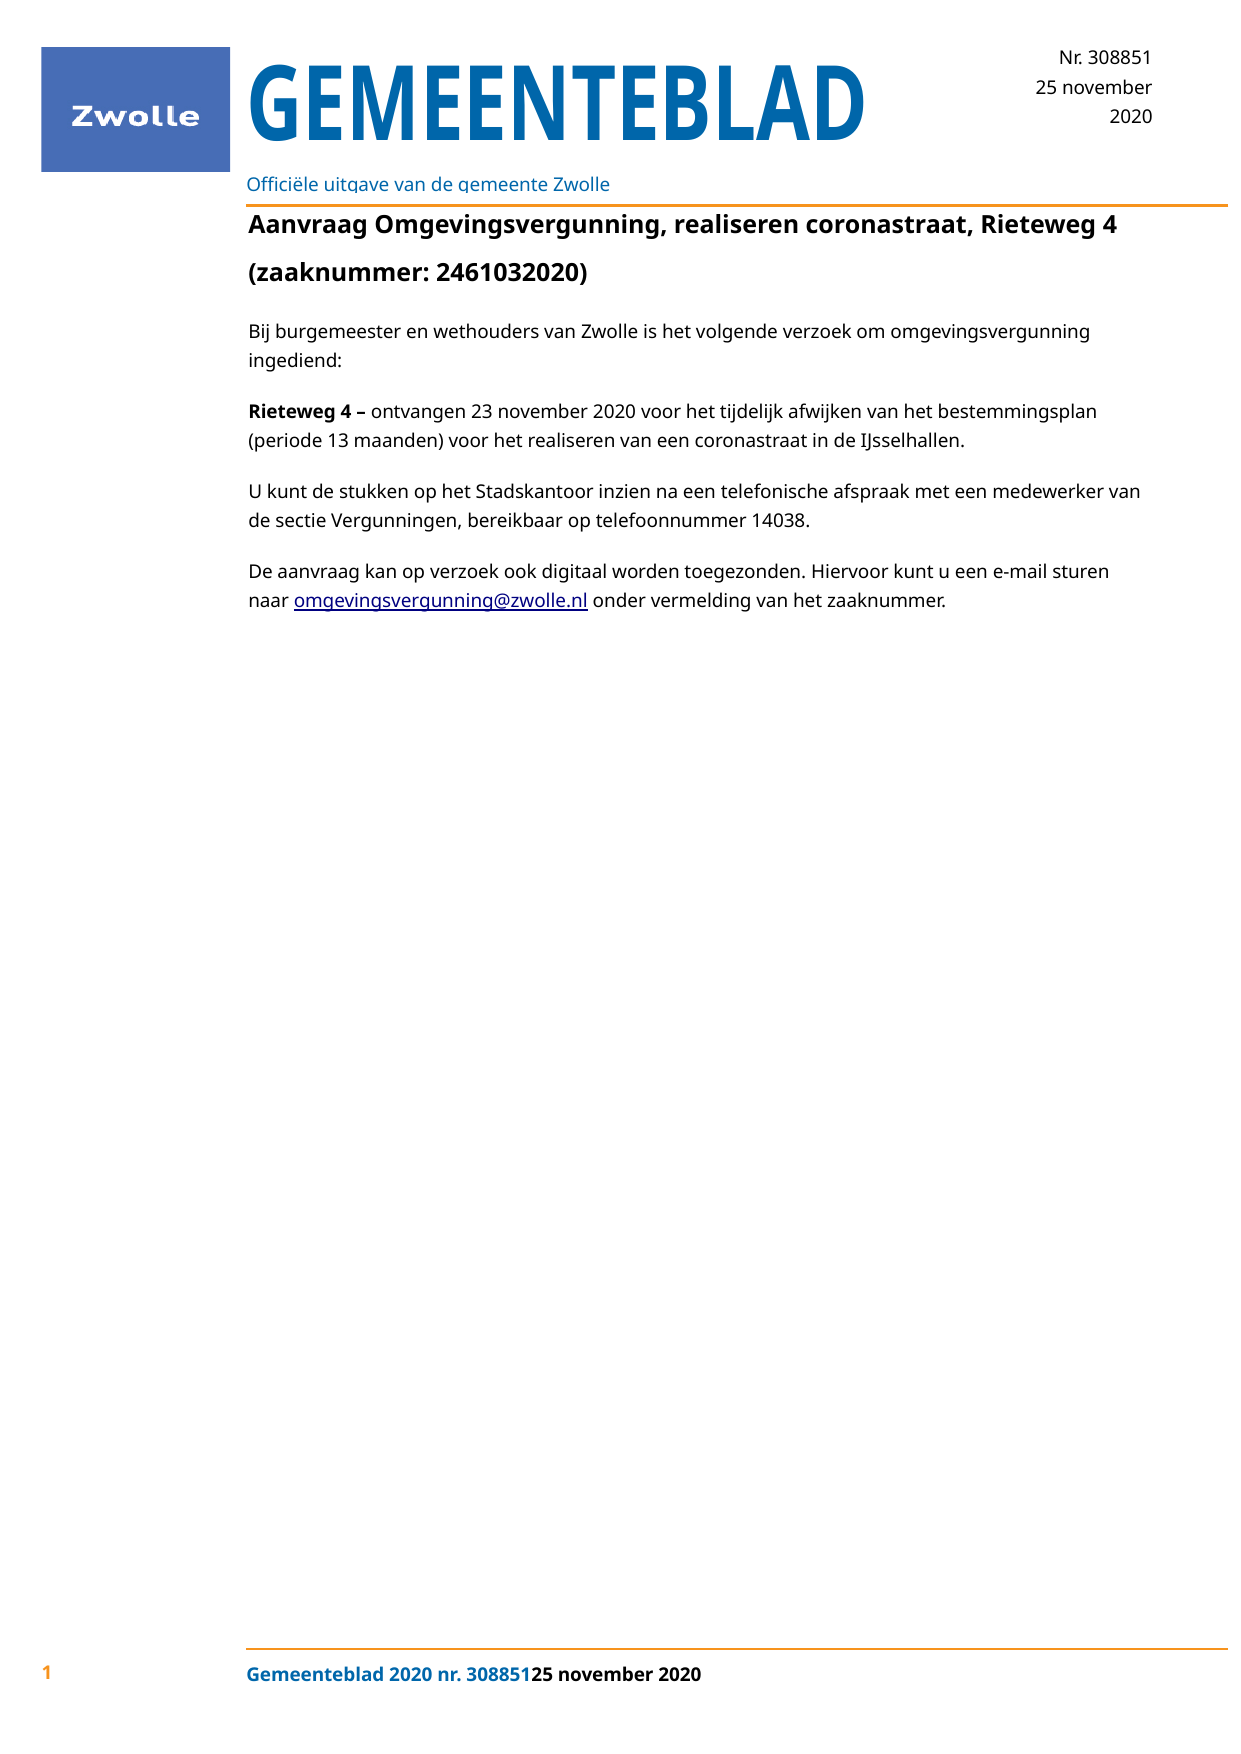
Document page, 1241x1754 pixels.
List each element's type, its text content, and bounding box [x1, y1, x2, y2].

text Aanvraag Omgevingsvergunning, realiseren coronastraat, Rieteweg 4 (zaaknummer: 2461032020) [248, 207, 1152, 288]
text U kunt de stukken op het Stadskantoor inzien na een telefonische afspraak met een medewerker van de sectie Vergunningen, bereikbaar op telefoonnummer 14038. [248, 478, 1152, 533]
text Bij burgemeester en wethouders van Zwolle is het volgende verzoek om omgevingsvergunning ingediend: [248, 318, 1152, 373]
text De aanvraag kan op verzoek ook digitaal worden toegezonden. Hiervoor kunt u een e-mail sturen naar omgevingsvergunning@zwolle.nl onder vermelding van het zaaknummer. [248, 558, 1152, 613]
picture [41, 47, 231, 172]
text Rieteweg 4 – ontvangen 23 november 2020 voor het tijdelijk afwijken van het bestemmingsplan (periode 13 maanden) voor het realiseren van een coronastraat in de IJsselhallen. [248, 398, 1152, 453]
